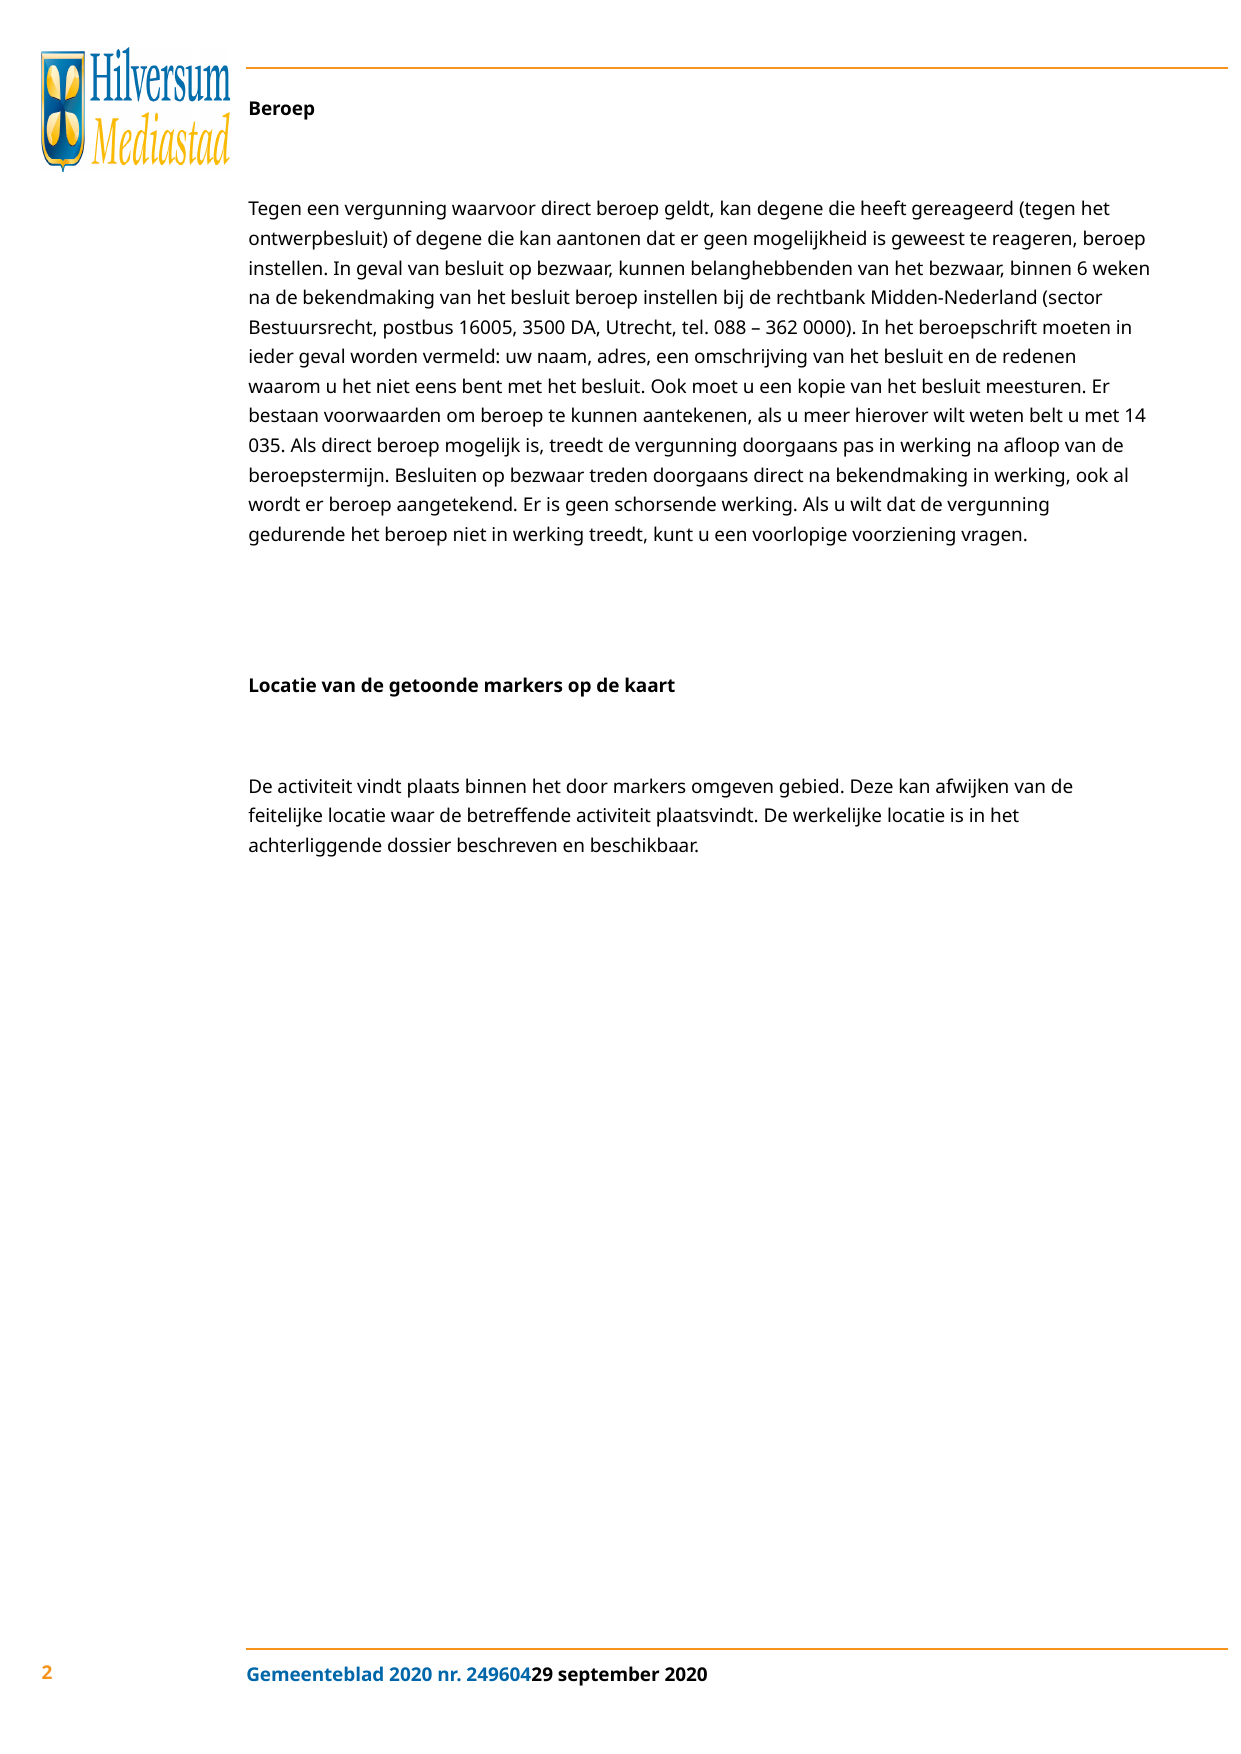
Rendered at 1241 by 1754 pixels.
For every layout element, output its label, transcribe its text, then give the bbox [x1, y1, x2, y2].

text Tegen een vergunning waarvoor direct beroep geldt, kan degene die heeft gereageerd (tegen het ontwerpbesluit) of degene die kan aantonen dat er geen mogelijkheid is geweest te reageren, beroep instellen. In geval van besluit op bezwaar, kunnen belanghebbenden van het bezwaar, binnen 6 weken na de bekendmaking van het besluit beroep instellen bij de rechtbank Midden-Nederland (sector Bestuursrecht, postbus 16005, 3500 DA, Utrecht, tel. 088 – 362 0000). In het beroepschrift moeten in ieder geval worden vermeld: uw naam, adres, een omschrijving van het besluit en de redenen waarom u het niet eens bent met het besluit. Ook moet u een kopie van het besluit meesturen. Er bestaan voorwaarden om beroep te kunnen aantekenen, als u meer hierover wilt weten belt u met 14 035. Als direct beroep mogelijk is, treedt de vergunning doorgaans pas in werking na afloop van de beroepstermijn. Besluiten op bezwaar treden doorgaans direct na bekendmaking in werking, ook al wordt er beroep aangetekend. Er is geen schorsende werking. Als u wilt dat de vergunning gedurende het beroep niet in werking treedt, kunt u een voorlopige voorziening vragen. [248, 196, 1152, 547]
text Beroep [248, 95, 1152, 121]
text De activiteit vindt plaats binnen het door markers omgeven gebied. Deze kan afwijken van de feitelijke locatie waar de betreffende activiteit plaatsvindt. De werkelijke locatie is in het achterliggende dossier beschreven en beschikbaar. [248, 773, 1152, 858]
text Locatie van de getoonde markers op de kaart [248, 672, 1152, 698]
picture [41, 47, 231, 172]
